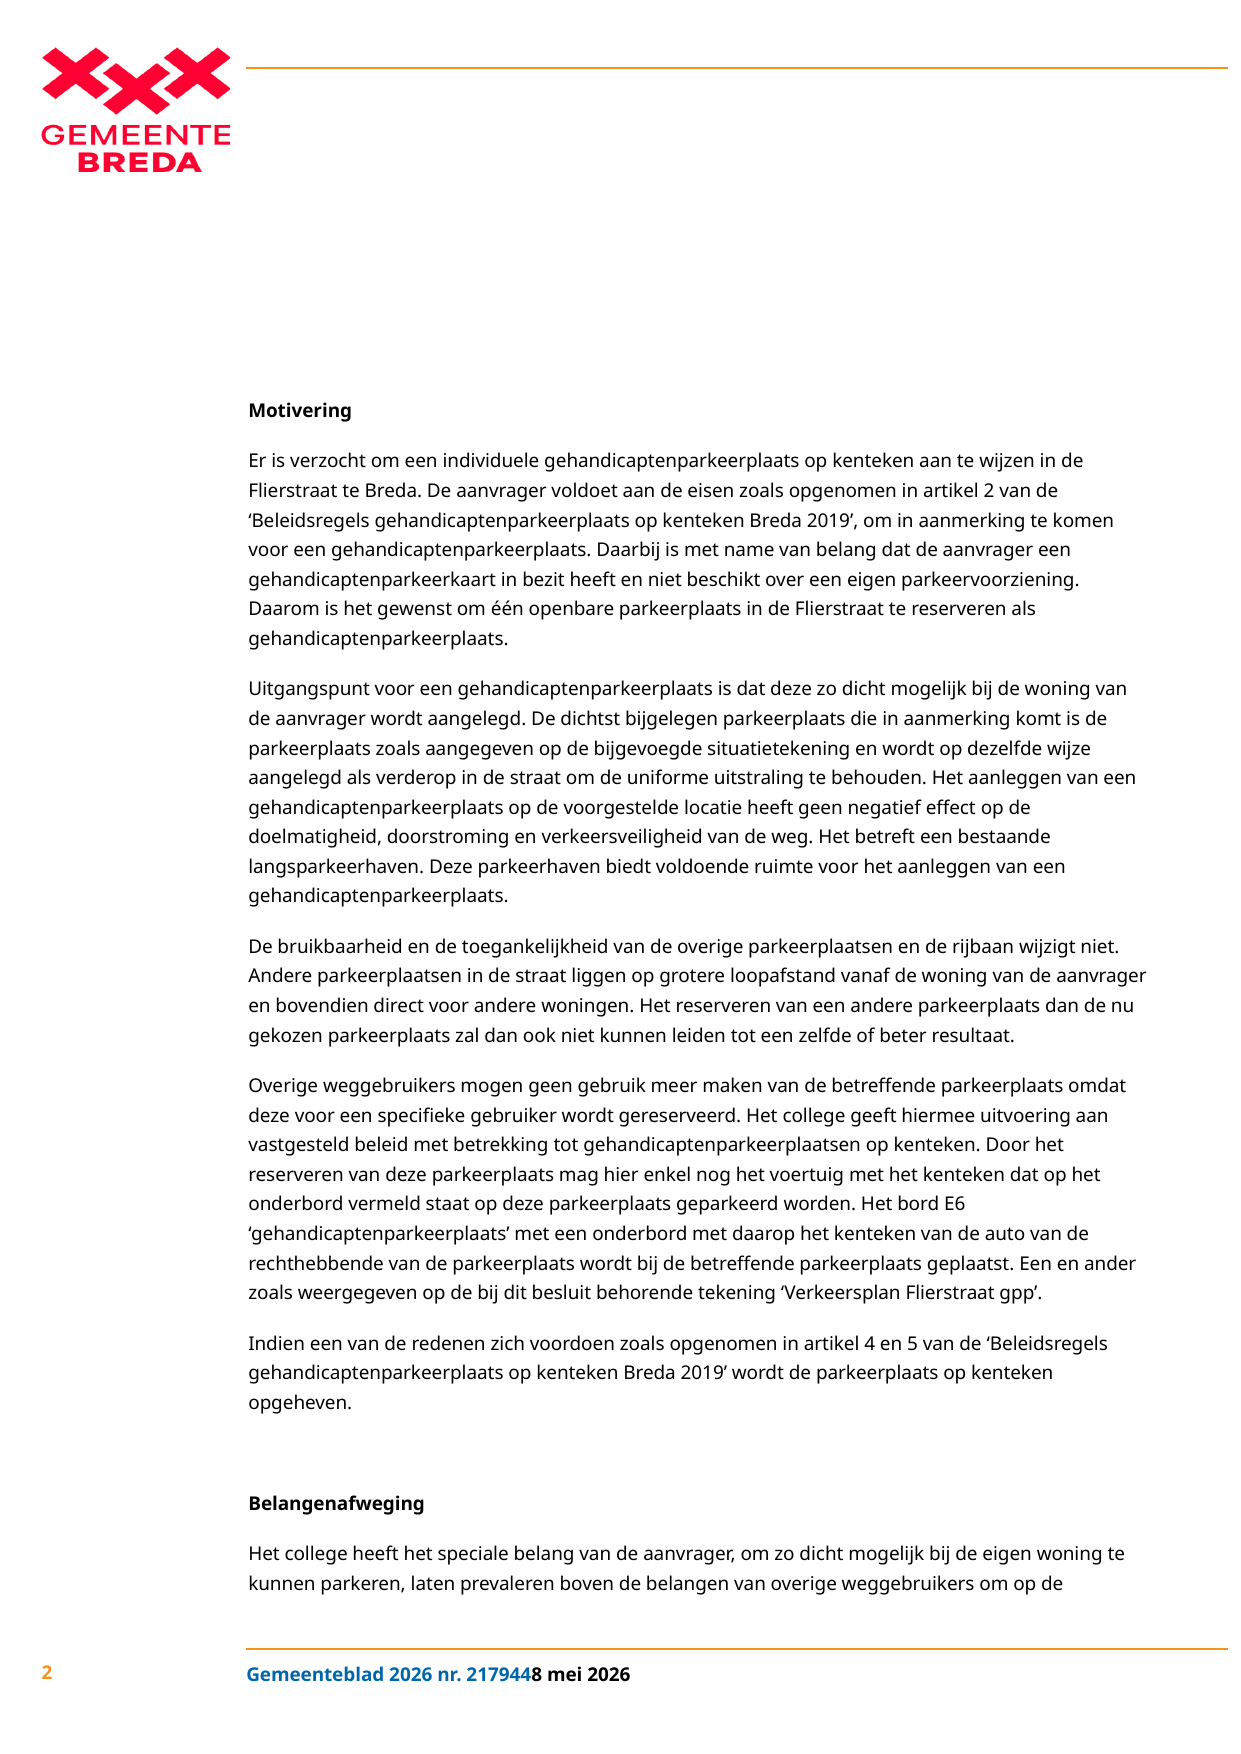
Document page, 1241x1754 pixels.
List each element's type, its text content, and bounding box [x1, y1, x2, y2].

text Het college heeft het speciale belang van de aanvrager, om zo dicht mogelijk bij de eigen woning te kunnen parkeren, laten prevaleren boven de belangen van overige weggebruikers om op de [248, 1540, 1152, 1596]
text Overige weggebruikers mogen geen gebruik meer maken van de betreffende parkeerplaats omdat deze voor een specifieke gebruiker wordt gereserveerd. Het college geeft hiermee uitvoering aan vastgesteld beleid met betrekking tot gehandicaptenparkeerplaatsen op kenteken. Door het reserveren van deze parkeerplaats mag hier enkel nog het voertuig met het kenteken dat op het onderbord vermeld staat op deze parkeerplaats geparkeerd worden. Het bord E6 ‘gehandicaptenparkeerplaats’ met een onderbord met daarop het kenteken van de auto van de rechthebbende van de parkeerplaats wordt bij de betreffende parkeerplaats geplaatst. Een en ander zoals weergegeven op de bij dit besluit behorende tekening ‘Verkeersplan Flierstraat gpp’. [248, 1072, 1152, 1305]
text Belangenafweging [248, 1490, 1152, 1516]
picture [41, 47, 231, 172]
text Indien een van de redenen zich voordoen zoals opgenomen in artikel 4 en 5 van de ‘Beleidsregels gehandicaptenparkeerplaats op kenteken Breda 2019’ wordt de parkeerplaats op kenteken opgeheven. [248, 1330, 1152, 1415]
text De bruikbaarheid en de toegankelijkheid van de overige parkeerplaatsen en de rijbaan wijzigt niet. Andere parkeerplaatsen in de straat liggen op grotere loopafstand vanaf de woning van de aanvrager en bovendien direct voor andere woningen. Het reserveren van een andere parkeerplaats dan de nu gekozen parkeerplaats zal dan ook niet kunnen leiden tot een zelfde of beter resultaat. [248, 933, 1152, 1048]
text Uitgangspunt voor een gehandicaptenparkeerplaats is dat deze zo dicht mogelijk bij de woning van de aanvrager wordt aangelegd. De dichtst bijgelegen parkeerplaats die in aanmerking komt is de parkeerplaats zoals aangegeven op de bijgevoegde situatietekening en wordt op dezelfde wijze aangelegd als verderop in de straat om de uniforme uitstraling te behouden. Het aanleggen van een gehandicaptenparkeerplaats op de voorgestelde locatie heeft geen negatief effect op de doelmatigheid, doorstroming en verkeersveiligheid van de weg. Het betreft een bestaande langsparkeerhaven. Deze parkeerhaven biedt voldoende ruimte voor het aanleggen van een gehandicaptenparkeerplaats. [248, 676, 1152, 908]
text Motivering [248, 397, 1152, 423]
text Er is verzocht om een individuele gehandicaptenparkeerplaats op kenteken aan te wijzen in de Flierstraat te Breda. De aanvrager voldoet aan de eisen zoals opgenomen in artikel 2 van de ‘Beleidsregels gehandicaptenparkeerplaats op kenteken Breda 2019’, om in aanmerking te komen voor een gehandicaptenparkeerplaats. Daarbij is met name van belang dat de aanvrager een gehandicaptenparkeerkaart in bezit heeft en niet beschikt over een eigen parkeervoorziening. Daarom is het gewenst om één openbare parkeerplaats in de Flierstraat te reserveren als gehandicaptenparkeerplaats. [248, 448, 1152, 651]
